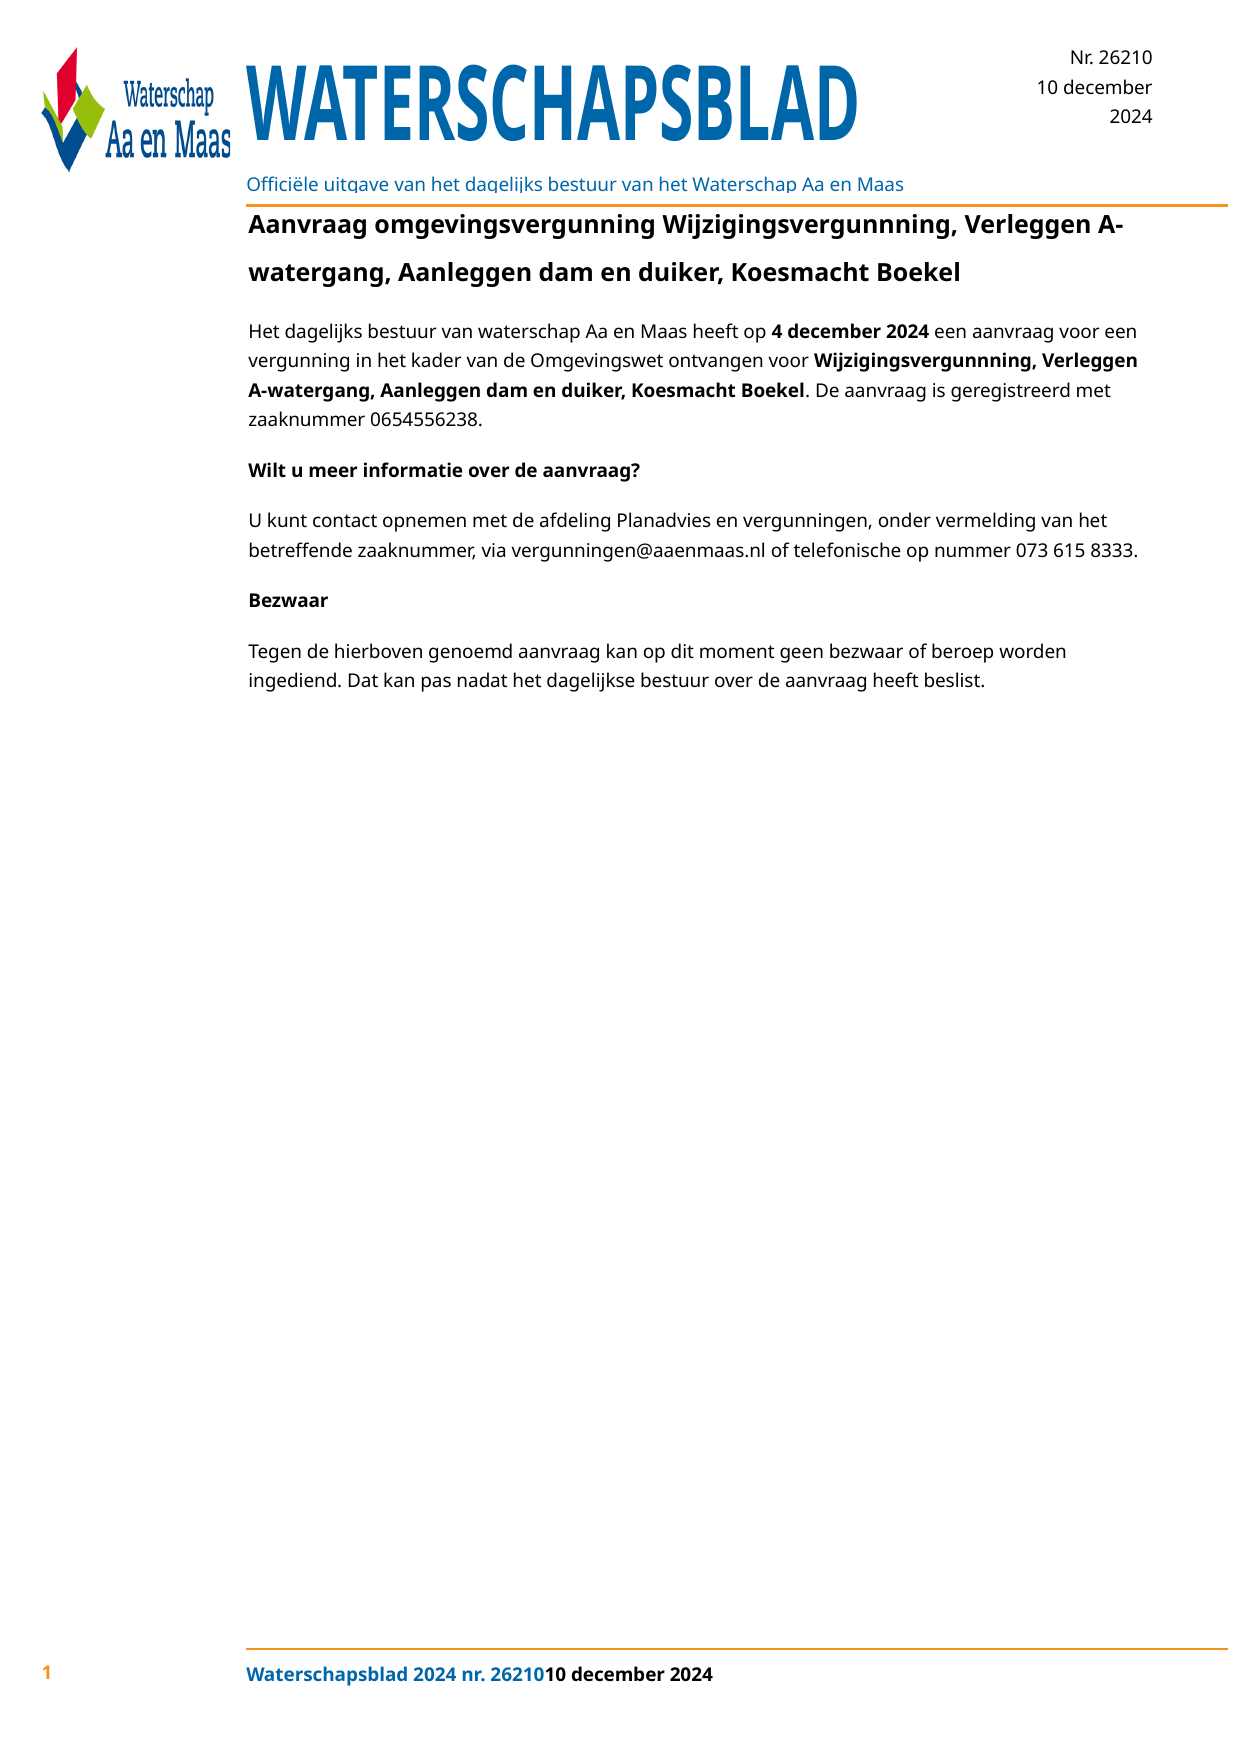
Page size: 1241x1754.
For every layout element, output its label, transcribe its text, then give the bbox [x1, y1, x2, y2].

text Wilt u meer informatie over de aanvraag? [248, 457, 1152, 483]
text Het dagelijks bestuur van waterschap Aa en Maas heeft op 4 december 2024 een aanvraag voor een vergunning in het kader van de Omgevingswet ontvangen voor Wijzigingsvergunnning, Verleggen A-watergang, Aanleggen dam en duiker, Koesmacht Boekel. De aanvraag is geregistreerd met zaaknummer 0654556238. [248, 318, 1152, 432]
text U kunt contact opnemen met de afdeling Planadvies en vergunningen, onder vermelding van het betreffende zaaknummer, via vergunningen@aaenmaas.nl of telefonische op nummer 073 615 8333. [248, 507, 1152, 563]
text Tegen de hierboven genoemd aanvraag kan op dit moment geen bezwaar of beroep worden ingediend. Dat kan pas nadat het dagelijkse bestuur over de aanvraag heeft beslist. [248, 638, 1152, 693]
picture [41, 47, 231, 172]
text Bezwaar [248, 587, 1152, 613]
text Aanvraag omgevingsvergunning Wijzigingsvergunnning, Verleggen A-watergang, Aanleggen dam en duiker, Koesmacht Boekel [248, 207, 1152, 288]
